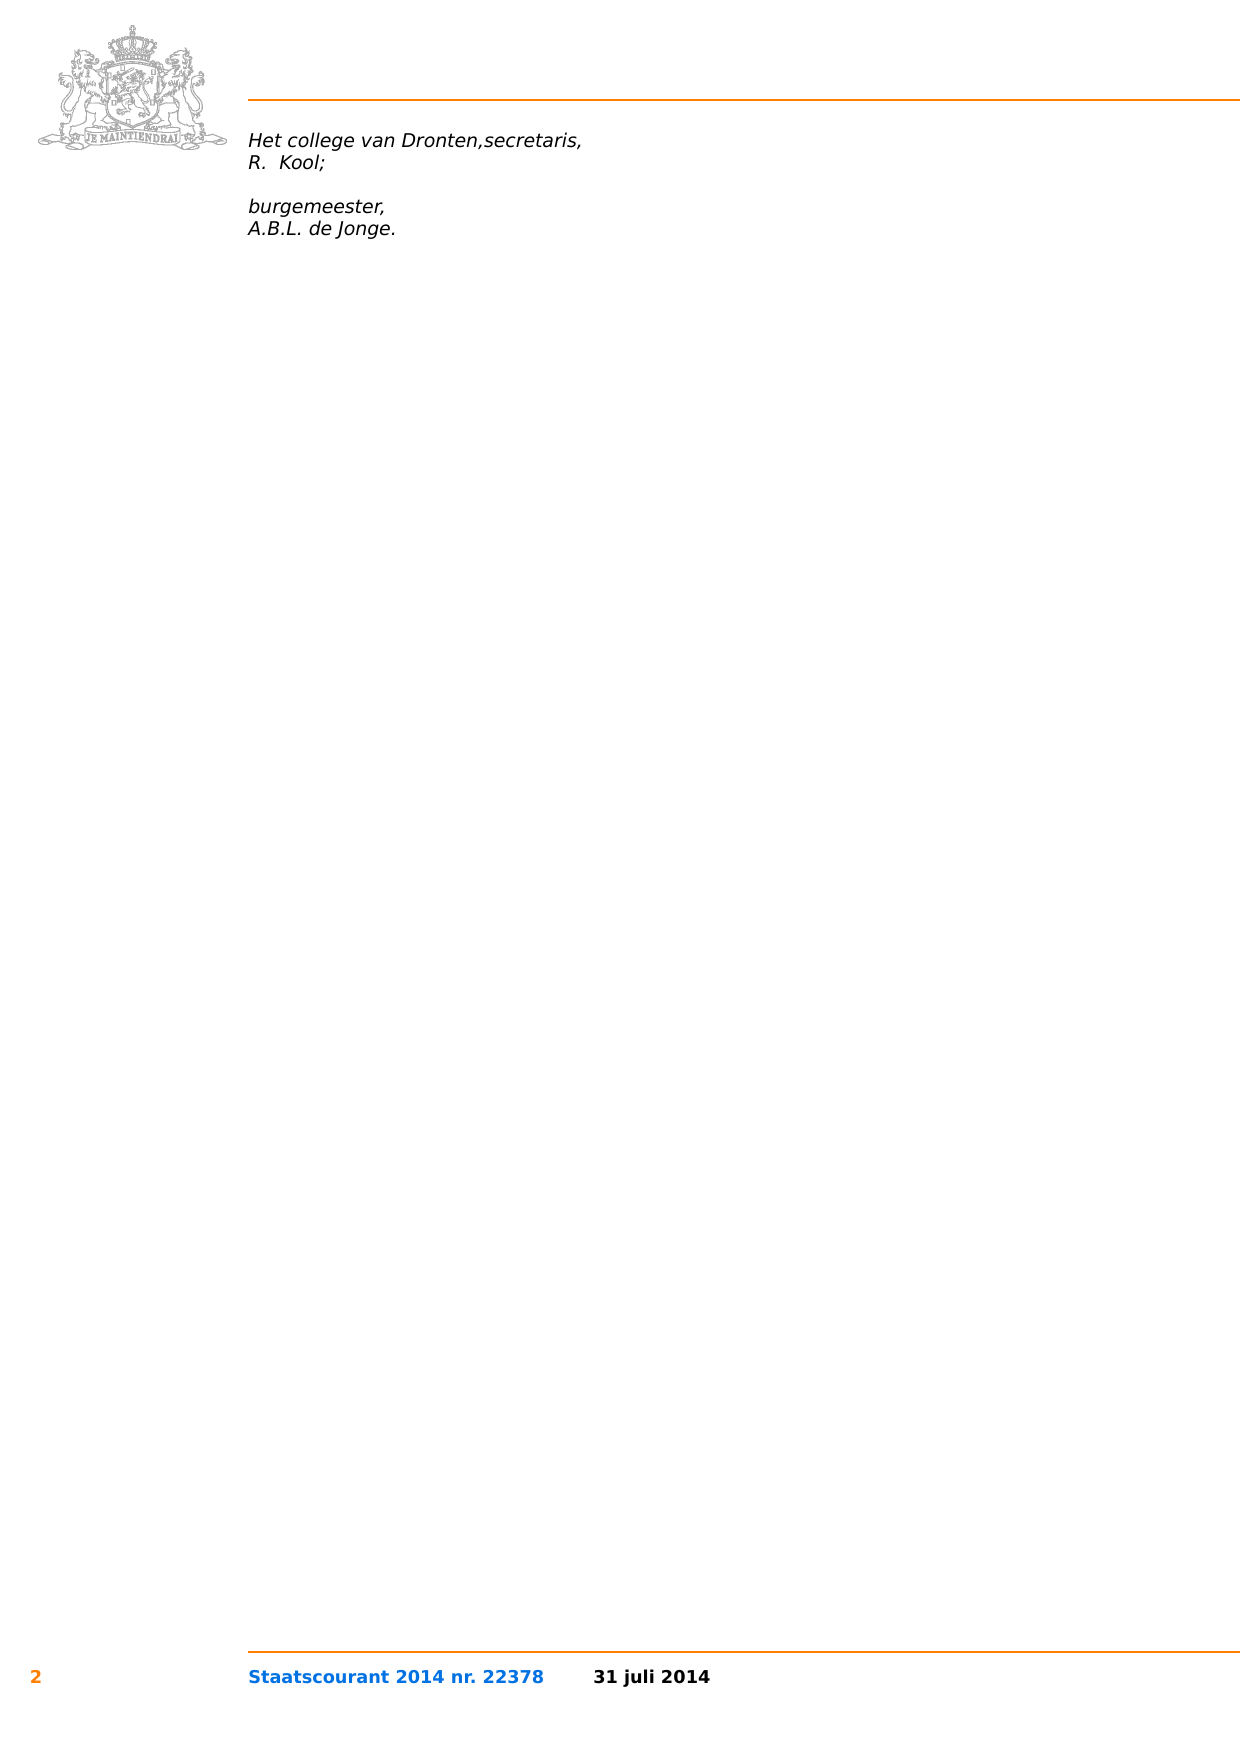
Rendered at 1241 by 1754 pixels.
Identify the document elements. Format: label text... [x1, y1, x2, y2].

text burgemeester, A.B.L. de Jonge. [248, 196, 1163, 240]
text Het college van Dronten,secretaris, R. Kool; [248, 130, 1163, 174]
picture [38, 25, 227, 150]
